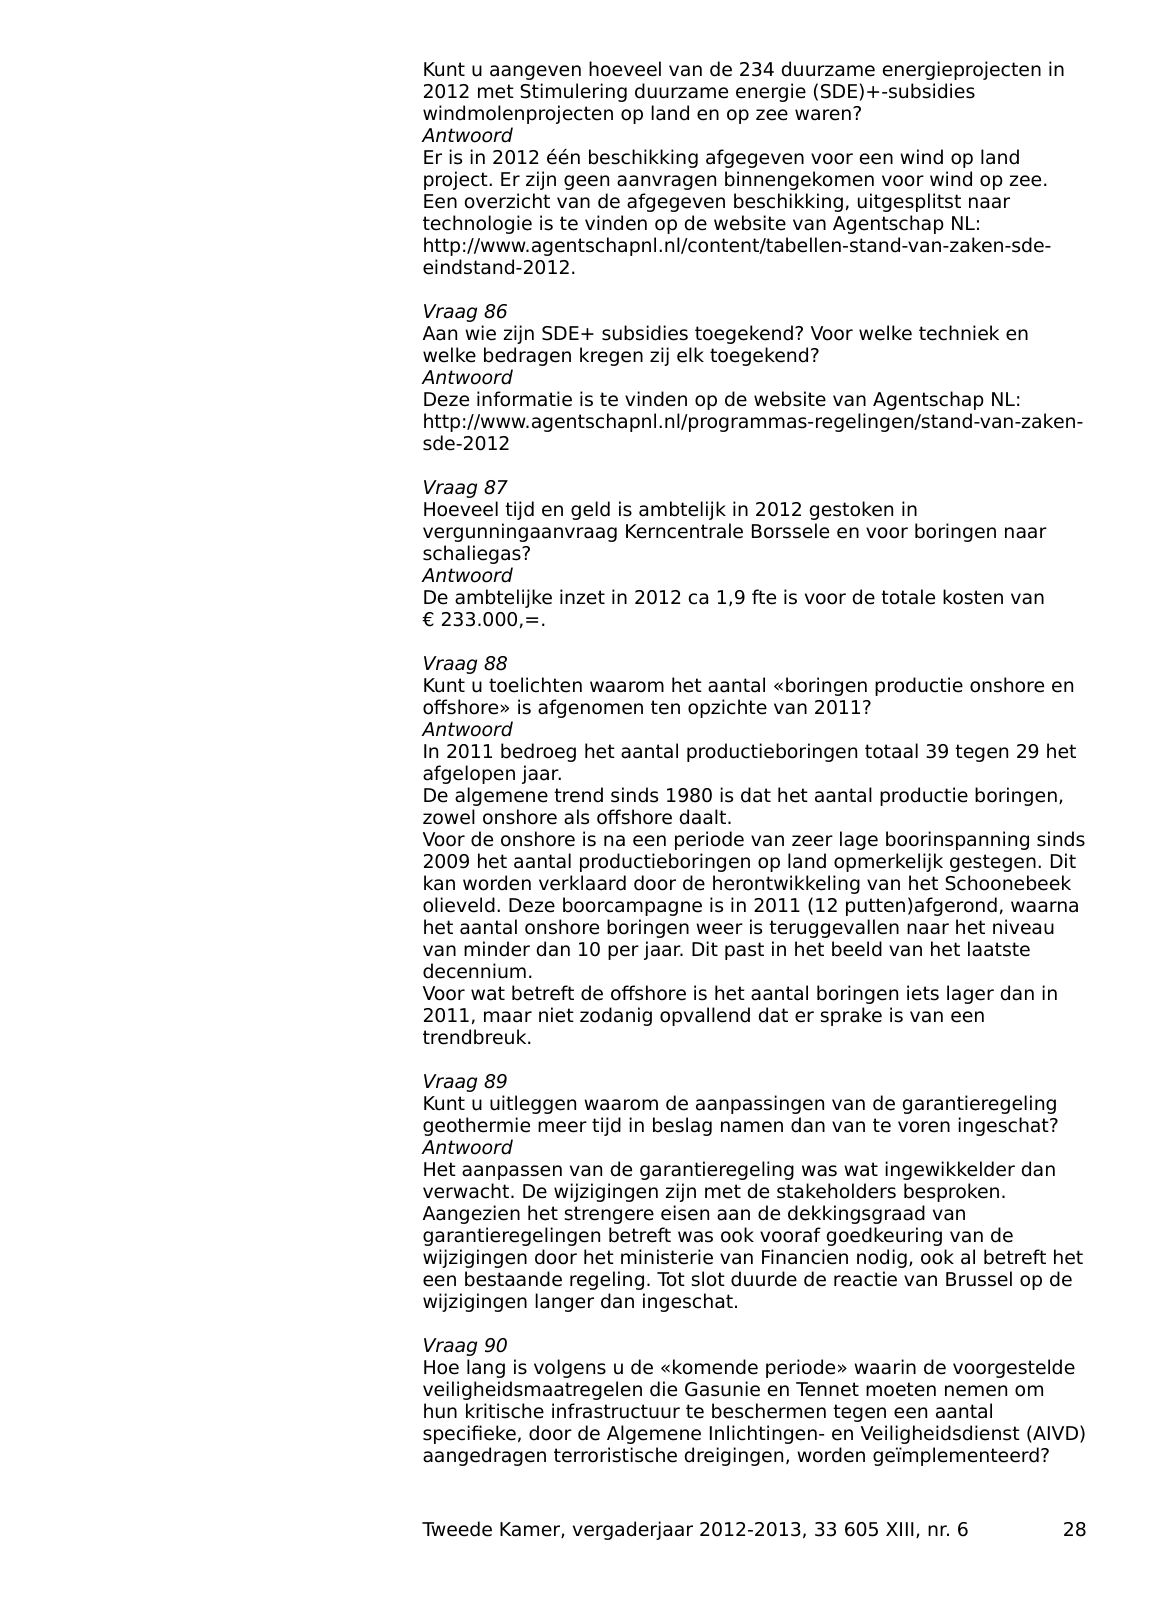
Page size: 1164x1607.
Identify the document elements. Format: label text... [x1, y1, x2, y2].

text In 2011 bedroeg het aantal productieboringen totaal 39 tegen 29 het afgelopen jaar. [422, 741, 1087, 785]
text Antwoord [422, 125, 1087, 147]
text Voor de onshore is na een periode van zeer lage boorinspanning sinds 2009 het aantal productieboringen op land opmerkelijk gestegen. Dit kan worden verklaard door de herontwikkeling van het Schoonebeek olieveld. Deze boorcampagne is in 2011 (12 putten)afgerond, waarna het aantal onshore boringen weer is teruggevallen naar het niveau van minder dan 10 per jaar. Dit past in het beeld van het laatste decennium. [422, 829, 1087, 983]
text Antwoord [422, 719, 1087, 741]
text Antwoord [422, 367, 1087, 389]
text Voor wat betreft de offshore is het aantal boringen iets lager dan in 2011, maar niet zodanig opvallend dat er sprake is van een trendbreuk. [422, 983, 1087, 1049]
text Deze informatie is te vinden op de website van Agentschap NL: http://www.agentschapnl.nl/programmas-regelingen/stand-van-zaken-sde-2012 [422, 389, 1087, 455]
text Kunt u toelichten waarom het aantal «boringen productie onshore en offshore» is afgenomen ten opzichte van 2011? [422, 675, 1087, 719]
text Antwoord [422, 1137, 1087, 1159]
text Aan wie zijn SDE+ subsidies toegekend? Voor welke techniek en welke bedragen kregen zij elk toegekend? [422, 323, 1087, 367]
text Vraag 87 [422, 477, 1087, 499]
text Het aanpassen van de garantieregeling was wat ingewikkelder dan verwacht. De wijzigingen zijn met de stakeholders besproken. Aangezien het strengere eisen aan de dekkingsgraad van garantieregelingen betreft was ook vooraf goedkeuring van de wijzigingen door het ministerie van Financien nodig, ook al betreft het een bestaande regeling. Tot slot duurde de reactie van Brussel op de wijzigingen langer dan ingeschat. [422, 1159, 1087, 1313]
text Vraag 89 [422, 1071, 1087, 1093]
text Antwoord [422, 565, 1087, 587]
text Hoeveel tijd en geld is ambtelijk in 2012 gestoken in vergunningaanvraag Kerncentrale Borssele en voor boringen naar schaliegas? [422, 499, 1087, 565]
text Kunt u aangeven hoeveel van de 234 duurzame energieprojecten in 2012 met Stimulering duurzame energie (SDE)+-subsidies windmolenprojecten op land en op zee waren? [422, 59, 1087, 125]
text Er is in 2012 één beschikking afgegeven voor een wind op land project. Er zijn geen aanvragen binnengekomen voor wind op zee. Een overzicht van de afgegeven beschikking, uitgesplitst naar technologie is te vinden op de website van Agentschap NL: http://www.agentschapnl.nl/content/tabellen-stand-van-zaken-sde-eindstand-2012. [422, 147, 1087, 279]
text Kunt u uitleggen waarom de aanpassingen van de garantieregeling geothermie meer tijd in beslag namen dan van te voren ingeschat? [422, 1093, 1087, 1137]
text Vraag 90 [422, 1335, 1087, 1357]
text Vraag 88 [422, 653, 1087, 675]
text De ambtelijke inzet in 2012 ca 1,9 fte is voor de totale kosten van € 233.000,=. [422, 587, 1087, 631]
text Hoe lang is volgens u de «komende periode» waarin de voorgestelde veiligheidsmaatregelen die Gasunie en Tennet moeten nemen om hun kritische infrastructuur te beschermen tegen een aantal specifieke, door de Algemene Inlichtingen- en Veiligheidsdienst (AIVD) aangedragen terroristische dreigingen, worden geïmplementeerd? [422, 1357, 1087, 1467]
text De algemene trend sinds 1980 is dat het aantal productie boringen, zowel onshore als offshore daalt. [422, 785, 1087, 829]
text Vraag 86 [422, 301, 1087, 323]
